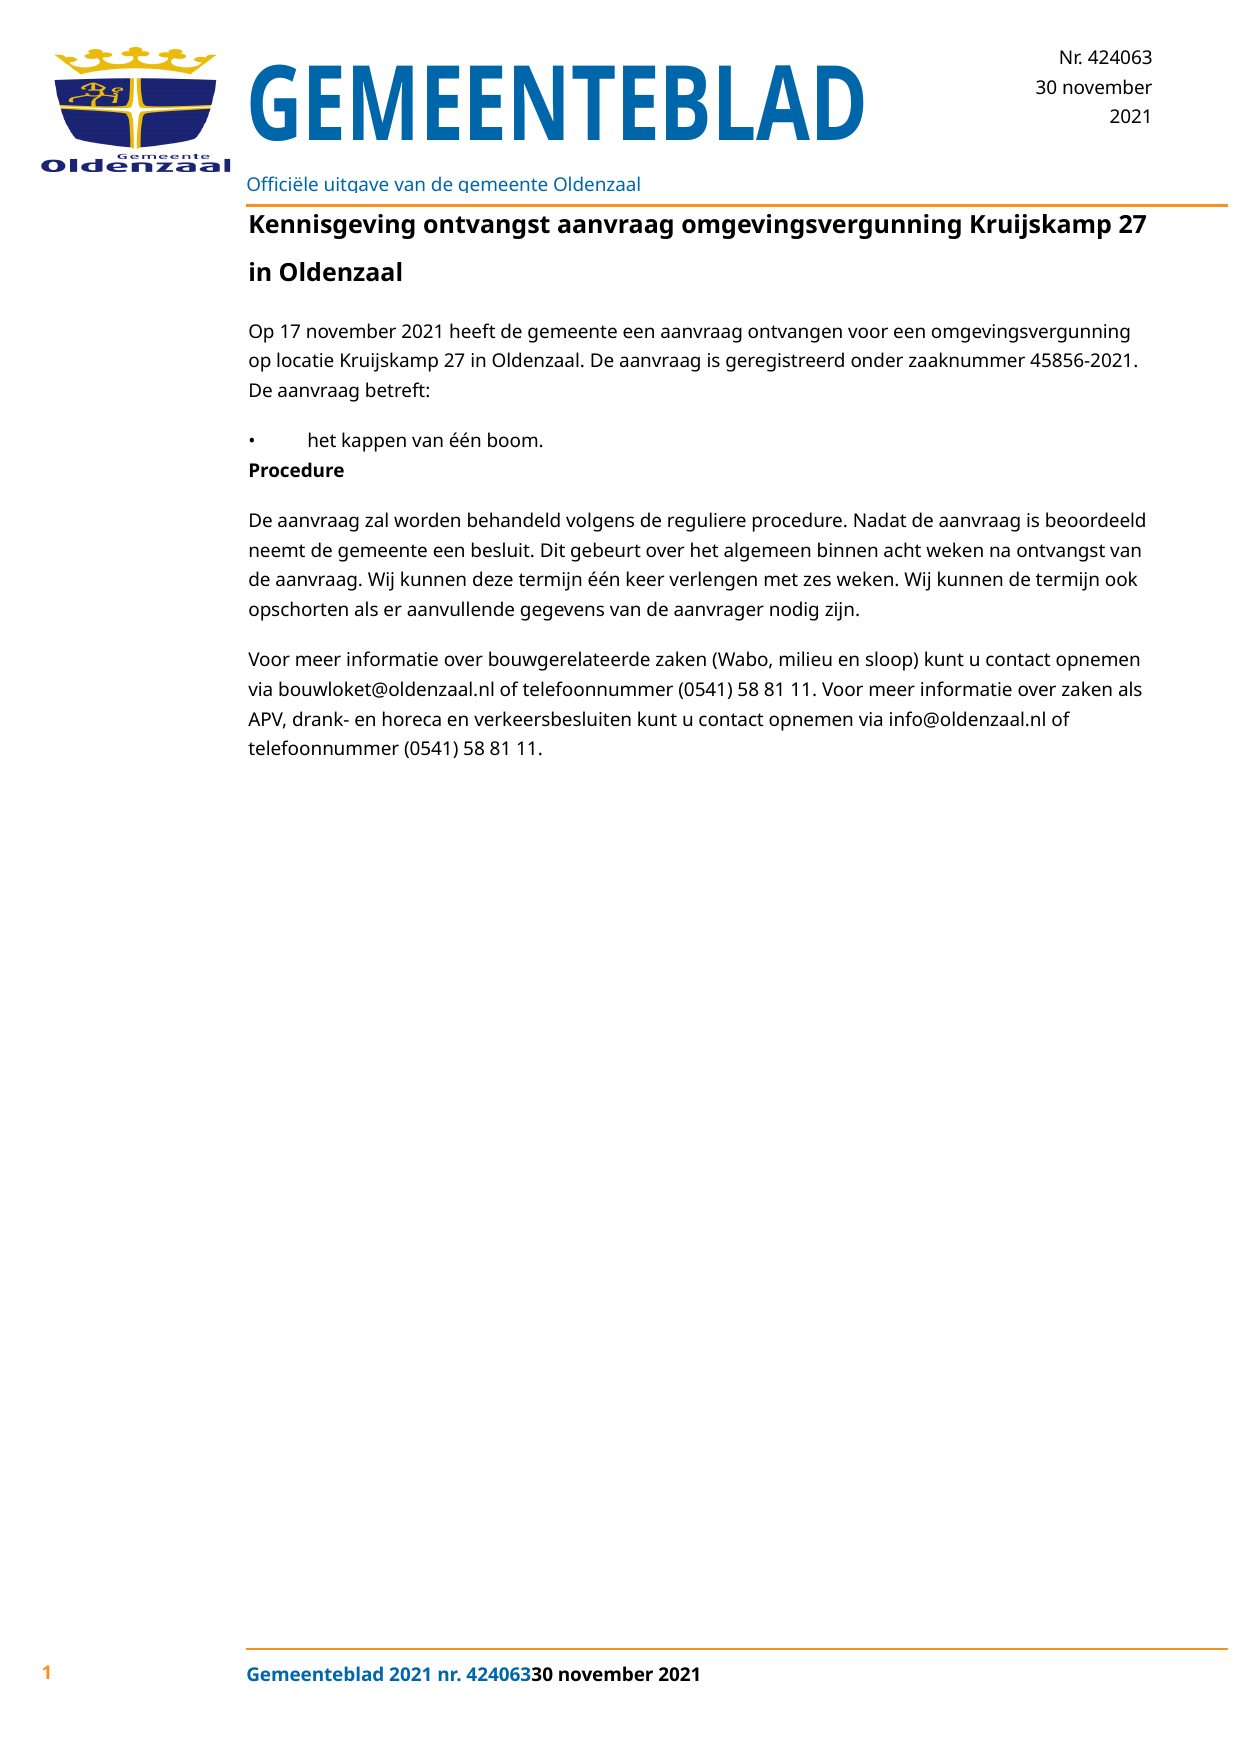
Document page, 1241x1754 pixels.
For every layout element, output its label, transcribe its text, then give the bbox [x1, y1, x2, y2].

text Kennisgeving ontvangst aanvraag omgevingsvergunning Kruijskamp 27 in Oldenzaal [248, 207, 1152, 288]
text De aanvraag zal worden behandeld volgens de reguliere procedure. Nadat de aanvraag is beoordeeld neemt de gemeente een besluit. Dit gebeurt over het algemeen binnen acht weken na ontvangst van de aanvraag. Wij kunnen deze termijn één keer verlengen met zes weken. Wij kunnen de termijn ook opschorten als er aanvullende gegevens van de aanvrager nodig zijn. [248, 507, 1152, 622]
picture [41, 47, 231, 172]
text Procedure [248, 457, 1152, 483]
list het kappen van één boom. [248, 427, 1152, 453]
text Voor meer informatie over bouwgerelateerde zaken (Wabo, milieu en sloop) kunt u contact opnemen via bouwloket@oldenzaal.nl of telefoonnummer (0541) 58 81 11. Voor meer informatie over zaken als APV, drank- en horeca en verkeersbesluiten kunt u contact opnemen via info@oldenzaal.nl of telefoonnummer (0541) 58 81 11. [248, 647, 1152, 761]
text Op 17 november 2021 heeft de gemeente een aanvraag ontvangen voor een omgevingsvergunning op locatie Kruijskamp 27 in Oldenzaal. De aanvraag is geregistreerd onder zaaknummer 45856-2021. De aanvraag betreft: [248, 318, 1152, 403]
